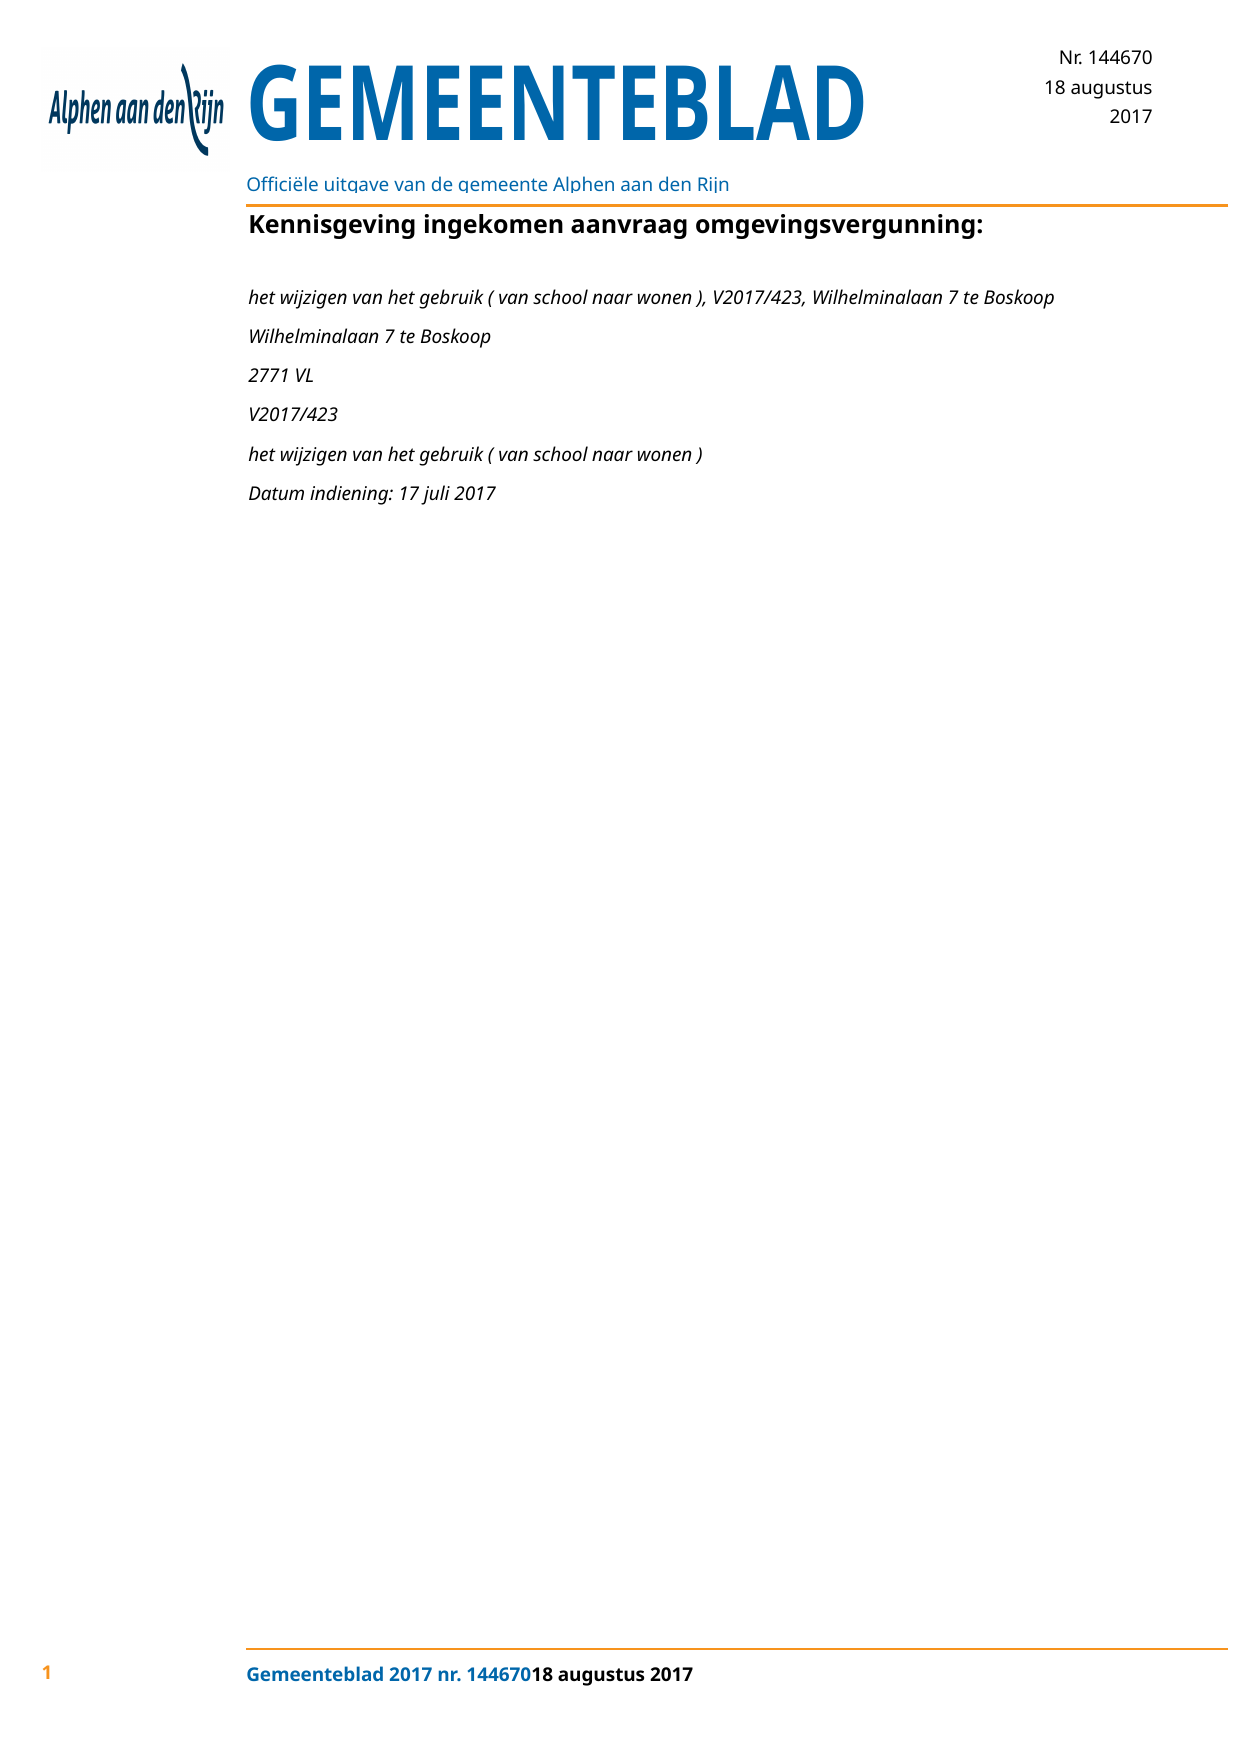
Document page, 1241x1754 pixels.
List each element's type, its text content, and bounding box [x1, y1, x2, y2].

text het wijzigen van het gebruik ( van school naar wonen ), V2017/423, Wilhelminalaan 7 te Boskoop [248, 284, 1152, 309]
text het wijzigen van het gebruik ( van school naar wonen ) [248, 441, 1152, 467]
text Wilhelminalaan 7 te Boskoop [248, 323, 1152, 349]
text V2017/423 [248, 402, 1152, 427]
text Kennisgeving ingekomen aanvraag omgevingsvergunning: [248, 207, 1152, 241]
text 2771 VL [248, 362, 1152, 388]
picture [41, 47, 231, 172]
text Datum indiening: 17 juli 2017 [248, 480, 1152, 506]
